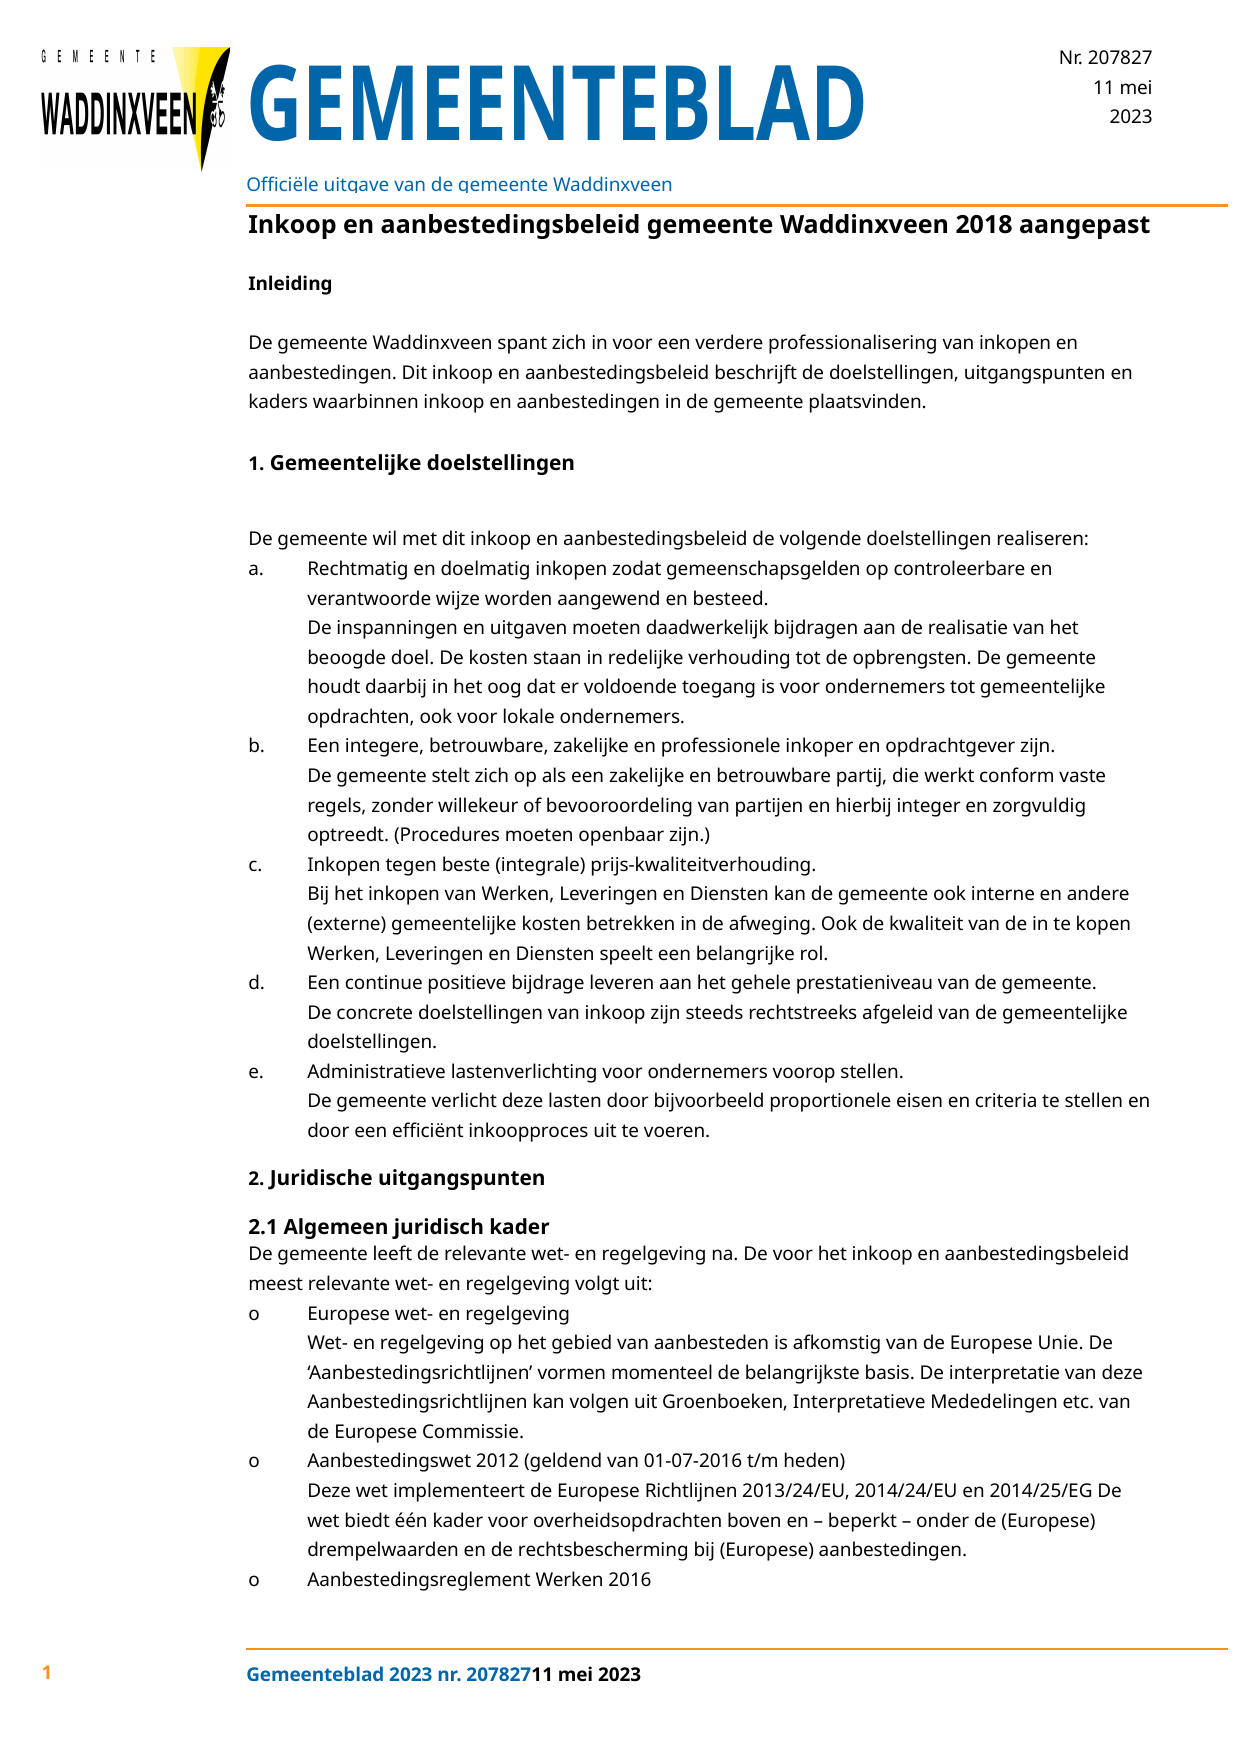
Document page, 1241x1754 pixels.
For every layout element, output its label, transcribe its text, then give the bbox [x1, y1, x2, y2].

picture [41, 47, 231, 172]
list Inkopen tegen beste (integrale) prijs-kwaliteitverhouding. [248, 851, 1152, 877]
list Een integere, betrouwbare, zakelijke en professionele inkoper en opdrachtgever zijn. [248, 733, 1152, 758]
list De gemeente verlicht deze lasten door bijvoorbeeld proportionele eisen en criteria te stellen en door een efficiënt inkoopproces uit te voeren. [248, 1088, 1152, 1143]
text 2.1 Algemeen juridisch kader [248, 1212, 1152, 1241]
list Rechtmatig en doelmatig inkopen zodat gemeenschapsgelden op controleerbare en verantwoorde wijze worden aangewend en besteed. [248, 555, 1152, 610]
list Wet- en regelgeving op het gebied van aanbesteden is afkomstig van de Europese Unie. De ‘Aanbestedingsrichtlijnen’ vormen momenteel de belangrijkste basis. De interpretatie van deze Aanbestedingsrichtlijnen kan volgen uit Groenboeken, Interpretatieve Mededelingen etc. van de Europese Commissie. [248, 1329, 1152, 1444]
list Aanbestedingswet 2012 (geldend van 01-07-2016 t/m heden) [248, 1448, 1152, 1473]
list Europese wet- en regelgeving [248, 1300, 1152, 1325]
text Inkoop en aanbestedingsbeleid gemeente Waddinxveen 2018 aangepast [248, 207, 1152, 241]
list Bij het inkopen van Werken, Leveringen en Diensten kan de gemeente ook interne en andere (externe) gemeentelijke kosten betrekken in de afweging. Ook de kwaliteit van de in te kopen Werken, Leveringen en Diensten speelt een belangrijke rol. [248, 881, 1152, 965]
list Administratieve lastenverlichting voor ondernemers voorop stellen. [248, 1058, 1152, 1084]
list De gemeente stelt zich op als een zakelijke en betrouwbare partij, die werkt conform vaste regels, zonder willekeur of bevooroordeling van partijen en hierbij integer en zorgvuldig optreedt. (Procedures moeten openbaar zijn.) [248, 762, 1152, 847]
list De inspanningen en uitgaven moeten daadwerkelijk bijdragen aan de realisatie van het beoogde doel. De kosten staan in redelijke verhouding tot de opbrengsten. De gemeente houdt daarbij in het oog dat er voldoende toegang is voor ondernemers tot gemeentelijke opdrachten, ook voor lokale ondernemers. [248, 614, 1152, 729]
list De concrete doelstellingen van inkoop zijn steeds rechtstreeks afgeleid van de gemeentelijke doelstellingen. [248, 999, 1152, 1054]
text Inleiding [248, 270, 1152, 296]
text 1. Gemeentelijke doelstellingen [248, 448, 1152, 476]
text De gemeente leeft de relevante wet- en regelgeving na. De voor het inkoop en aanbestedingsbeleid meest relevante wet- en regelgeving volgt uit: [248, 1241, 1152, 1296]
text 2. Juridische uitgangspunten [248, 1163, 1152, 1191]
list Een continue positieve bijdrage leveren aan het gehele prestatieniveau van de gemeente. [248, 969, 1152, 995]
text De gemeente Waddinxveen spant zich in voor een verdere professionalisering van inkopen en aanbestedingen. Dit inkoop en aanbestedingsbeleid beschrijft de doelstellingen, uitgangspunten en kaders waarbinnen inkoop en aanbestedingen in de gemeente plaatsvinden. [248, 329, 1152, 414]
text De gemeente wil met dit inkoop en aanbestedingsbeleid de volgende doelstellingen realiseren: [248, 526, 1152, 551]
list Deze wet implementeert de Europese Richtlijnen 2013/24/EU, 2014/24/EU en 2014/25/EG De wet biedt één kader voor overheidsopdrachten boven en – beperkt – onder de (Europese) drempelwaarden en de rechtsbescherming bij (Europese) aanbestedingen. [248, 1477, 1152, 1562]
list Aanbestedingsreglement Werken 2016 [248, 1566, 1152, 1592]
